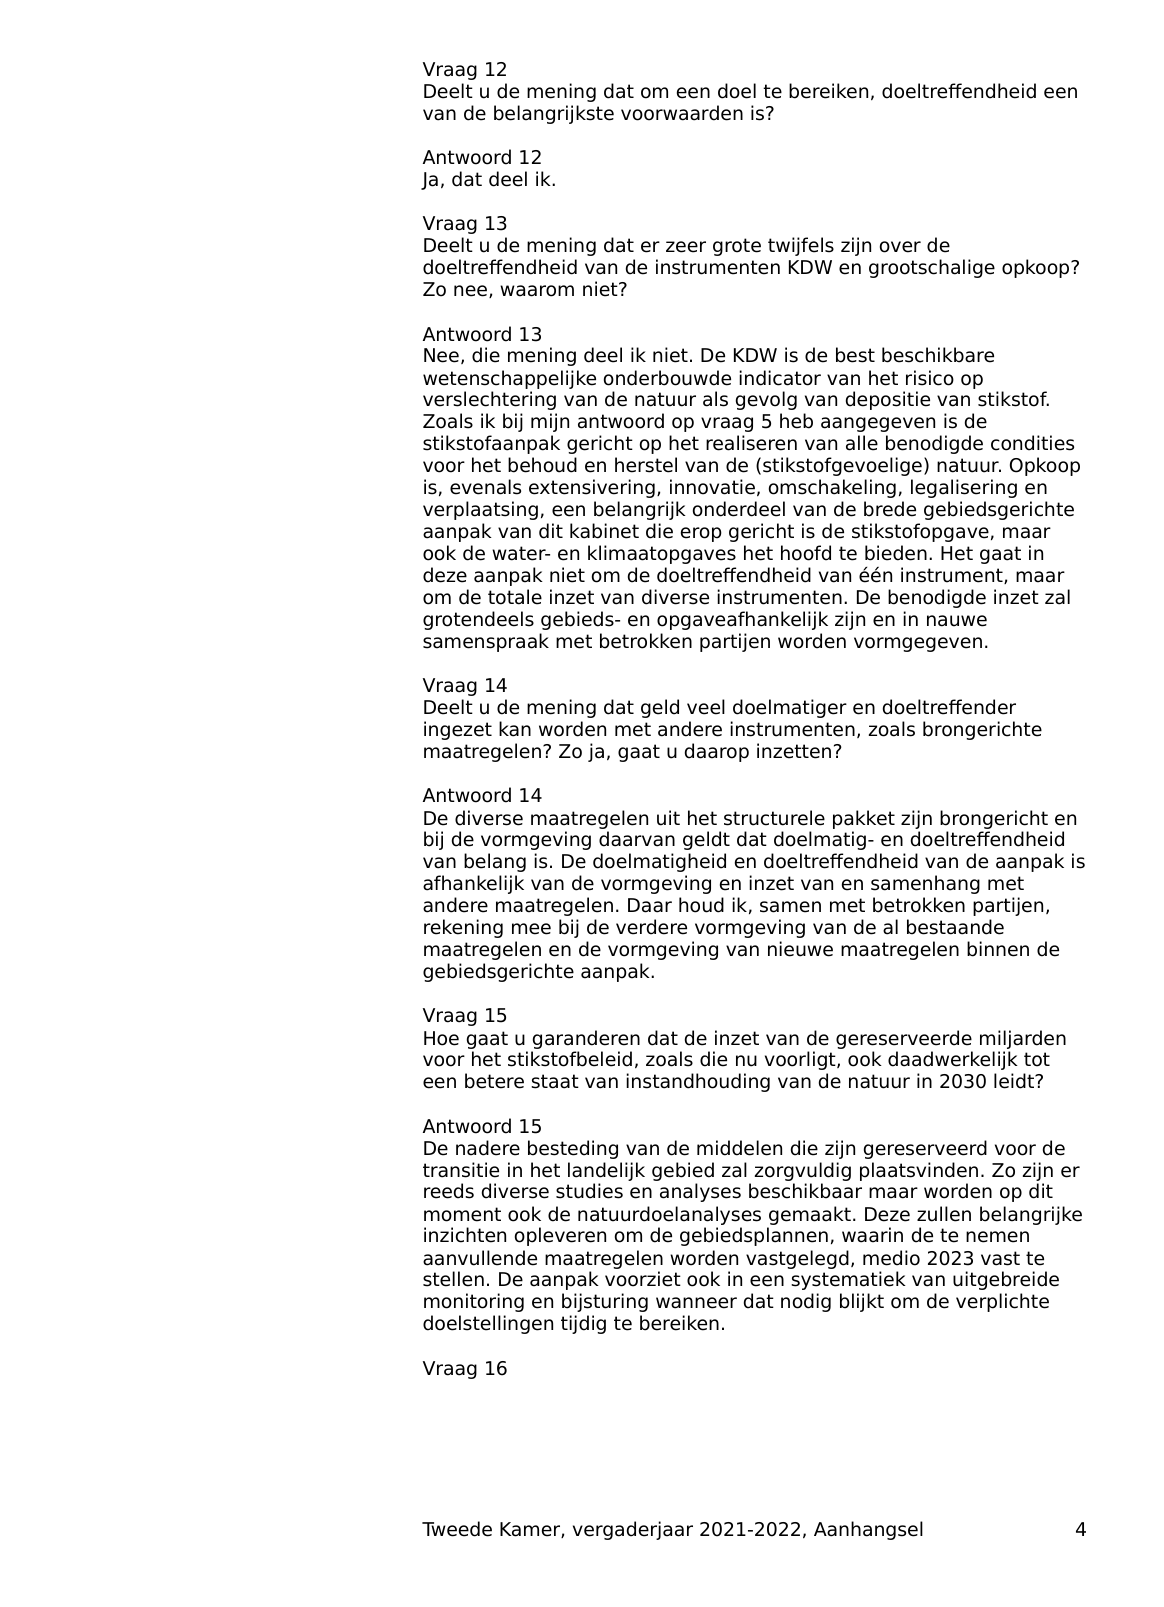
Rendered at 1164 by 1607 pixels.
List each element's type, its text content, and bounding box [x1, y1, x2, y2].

text Vraag 13 [422, 213, 1087, 235]
text De diverse maatregelen uit het structurele pakket zijn brongericht en bij de vormgeving daarvan geldt dat doelmatig- en doeltreffendheid van belang is. De doelmatigheid en doeltreffendheid van de aanpak is afhankelijk van de vormgeving en inzet van en samenhang met andere maatregelen. Daar houd ik, samen met betrokken partijen, rekening mee bij de verdere vormgeving van de al bestaande maatregelen en de vormgeving van nieuwe maatregelen binnen de gebiedsgerichte aanpak. [422, 807, 1087, 983]
text Antwoord 12 [422, 147, 1087, 169]
text Antwoord 15 [422, 1116, 1087, 1137]
text Vraag 16 [422, 1357, 1087, 1379]
text Nee, die mening deel ik niet. De KDW is de best beschikbare wetenschappelijke onderbouwde indicator van het risico op verslechtering van de natuur als gevolg van depositie van stikstof. Zoals ik bij mijn antwoord op vraag 5 heb aangegeven is de stikstofaanpak gericht op het realiseren van alle benodigde condities voor het behoud en herstel van de (stikstofgevoelige) natuur. Opkoop is, evenals extensivering, innovatie, omschakeling, legalisering en verplaatsing, een belangrijk onderdeel van de brede gebiedsgerichte aanpak van dit kabinet die erop gericht is de stikstofopgave, maar ook de water- en klimaatopgaves het hoofd te bieden. Het gaat in deze aanpak niet om de doeltreffendheid van één instrument, maar om de totale inzet van diverse instrumenten. De benodigde inzet zal grotendeels gebieds- en opgaveafhankelijk zijn en in nauwe samenspraak met betrokken partijen worden vormgegeven. [422, 345, 1087, 653]
text Deelt u de mening dat geld veel doelmatiger en doeltreffender ingezet kan worden met andere instrumenten, zoals brongerichte maatregelen? Zo ja, gaat u daarop inzetten? [422, 697, 1087, 763]
text Vraag 12 [422, 59, 1087, 81]
text Vraag 14 [422, 675, 1087, 697]
text De nadere besteding van de middelen die zijn gereserveerd voor de transitie in het landelijk gebied zal zorgvuldig plaatsvinden. Zo zijn er reeds diverse studies en analyses beschikbaar maar worden op dit moment ook de natuurdoelanalyses gemaakt. Deze zullen belangrijke inzichten opleveren om de gebiedsplannen, waarin de te nemen aanvullende maatregelen worden vastgelegd, medio 2023 vast te stellen. De aanpak voorziet ook in een systematiek van uitgebreide monitoring en bijsturing wanneer dat nodig blijkt om de verplichte doelstellingen tijdig te bereiken. [422, 1137, 1087, 1335]
text Antwoord 13 [422, 323, 1087, 345]
text Deelt u de mening dat er zeer grote twijfels zijn over de doeltreffendheid van de instrumenten KDW en grootschalige opkoop? Zo nee, waarom niet? [422, 235, 1087, 301]
text Deelt u de mening dat om een doel te bereiken, doeltreffendheid een van de belangrijkste voorwaarden is? [422, 81, 1087, 125]
text Hoe gaat u garanderen dat de inzet van de gereserveerde miljarden voor het stikstofbeleid, zoals die nu voorligt, ook daadwerkelijk tot een betere staat van instandhouding van de natuur in 2030 leidt? [422, 1027, 1087, 1093]
text Ja, dat deel ik. [422, 169, 1087, 191]
text Antwoord 14 [422, 785, 1087, 807]
text Vraag 15 [422, 1005, 1087, 1027]
